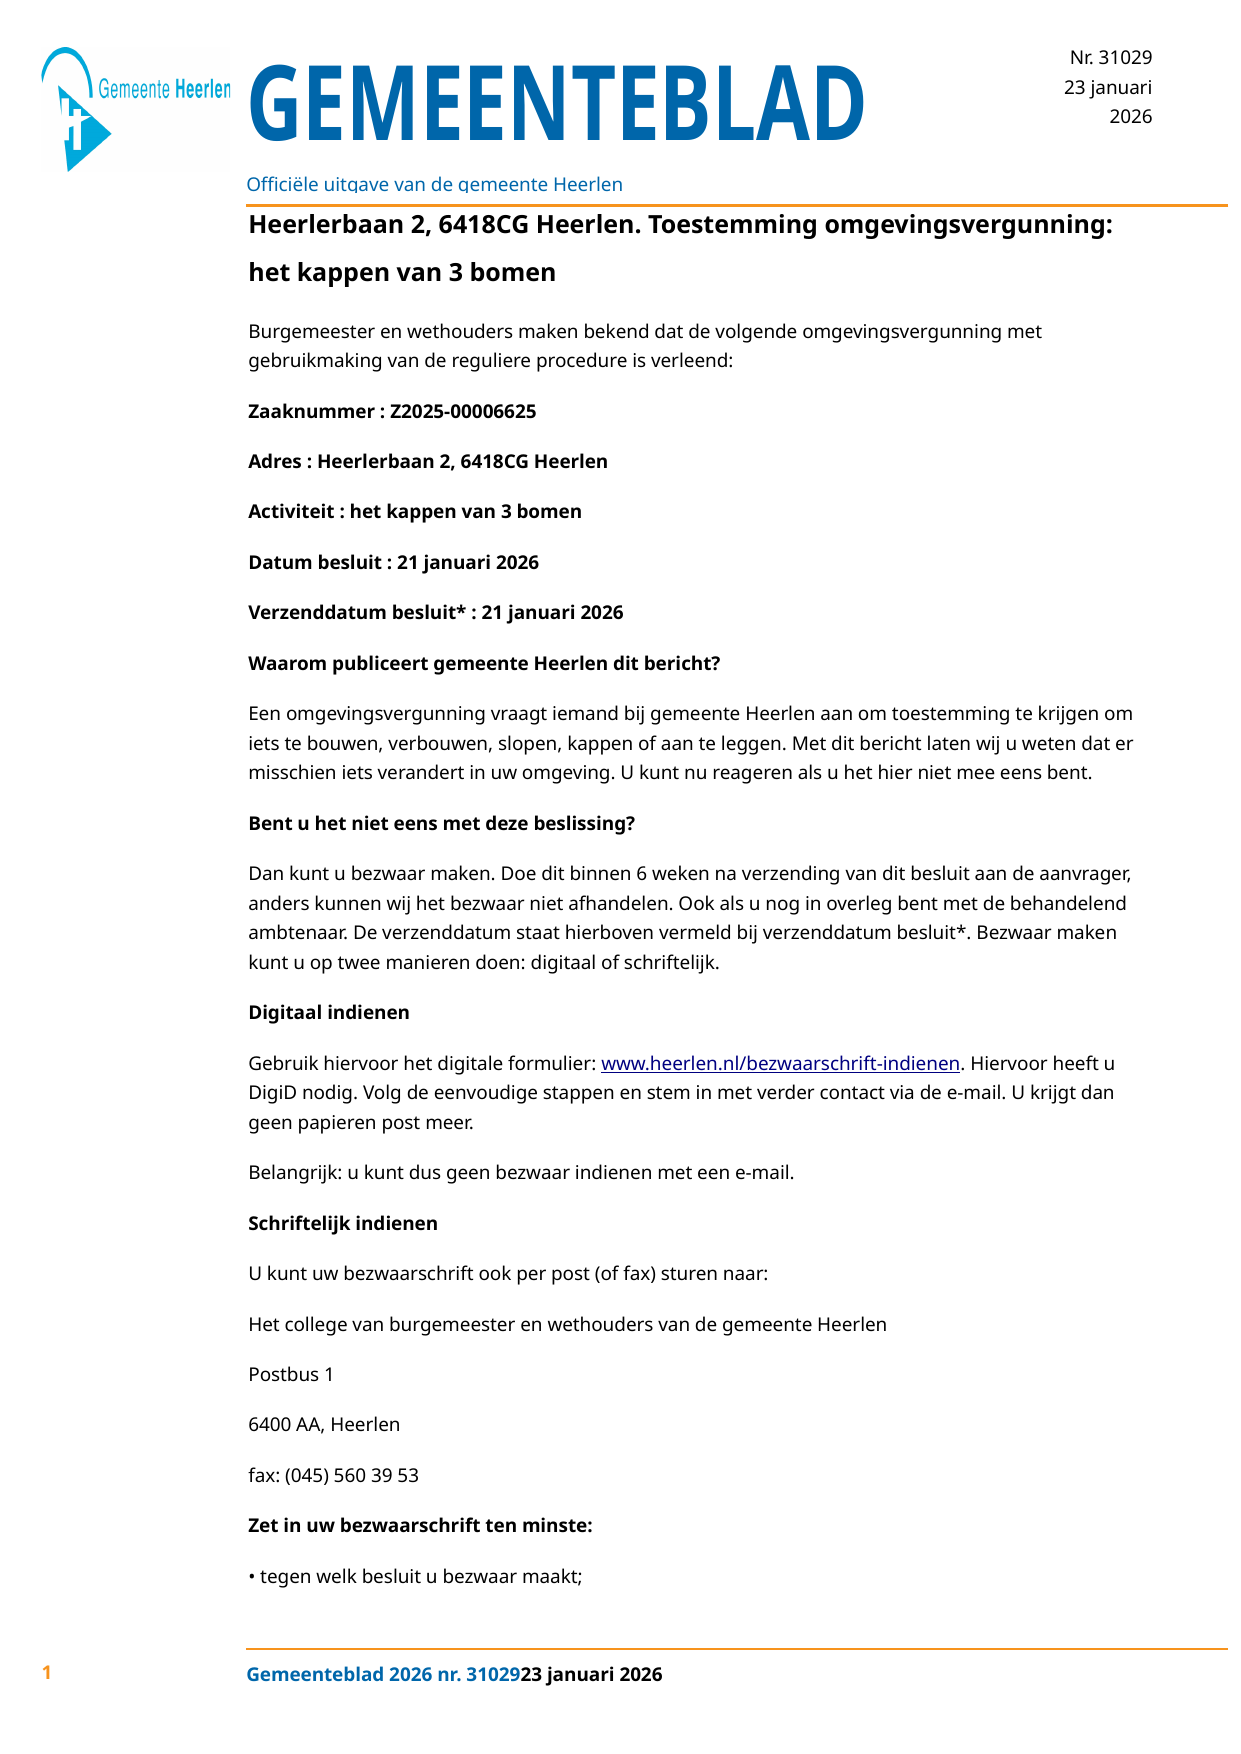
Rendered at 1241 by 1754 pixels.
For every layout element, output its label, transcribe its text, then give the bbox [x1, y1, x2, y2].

text 6400 AA, Heerlen [248, 1412, 1152, 1437]
picture [41, 47, 59, 70]
picture [41, 47, 231, 172]
text Adres : Heerlerbaan 2, 6418CG Heerlen [248, 448, 1152, 474]
text Activiteit : het kappen van 3 bomen [248, 499, 1152, 524]
text Postbus 1 [248, 1361, 1152, 1387]
text Verzenddatum besluit* : 21 januari 2026 [248, 599, 1152, 625]
text • tegen welk besluit u bezwaar maakt; [248, 1563, 1152, 1589]
text Bent u het niet eens met deze beslissing? [248, 810, 1152, 836]
text Belangrijk: u kunt dus geen bezwaar indienen met een e-mail. [248, 1159, 1152, 1185]
text Een omgevingsvergunning vraagt iemand bij gemeente Heerlen aan om toestemming te krijgen om iets te bouwen, verbouwen, slopen, kappen of aan te leggen. Met dit bericht laten wij u weten dat er misschien iets verandert in uw omgeving. U kunt nu reageren als u het hier niet mee eens bent. [248, 700, 1152, 785]
text Dan kunt u bezwaar maken. Doe dit binnen 6 weken na verzending van dit besluit aan de aanvrager, anders kunnen wij het bezwaar niet afhandelen. Ook als u nog in overleg bent met de behandelend ambtenaar. De verzenddatum staat hierboven vermeld bij verzenddatum besluit*. Bezwaar maken kunt u op twee manieren doen: digitaal of schriftelijk. [248, 860, 1152, 975]
text Gebruik hiervoor het digitale formulier: www.heerlen.nl/bezwaarschrift-indienen. Hiervoor heeft u DigiD nodig. Volg de eenvoudige stappen en stem in met verder contact via de e-mail. U krijgt dan geen papieren post meer. [248, 1050, 1152, 1135]
text Waarom publiceert gemeente Heerlen dit bericht? [248, 650, 1152, 676]
text Zet in uw bezwaarschrift ten minste: [248, 1512, 1152, 1538]
text Schriftelijk indienen [248, 1210, 1152, 1236]
text Het college van burgemeester en wethouders van de gemeente Heerlen [248, 1311, 1152, 1337]
text Zaaknummer : Z2025-00006625 [248, 398, 1152, 424]
text fax: (045) 560 39 53 [248, 1462, 1152, 1488]
text Datum besluit : 21 januari 2026 [248, 549, 1152, 575]
text U kunt uw bezwaarschrift ook per post (of fax) sturen naar: [248, 1260, 1152, 1286]
text Burgemeester en wethouders maken bekend dat de volgende omgevingsvergunning met gebruikmaking van de reguliere procedure is verleend: [248, 318, 1152, 373]
text Heerlerbaan 2, 6418CG Heerlen. Toestemming omgevingsvergunning: het kappen van 3 bomen [248, 207, 1152, 288]
text Digitaal indienen [248, 999, 1152, 1025]
